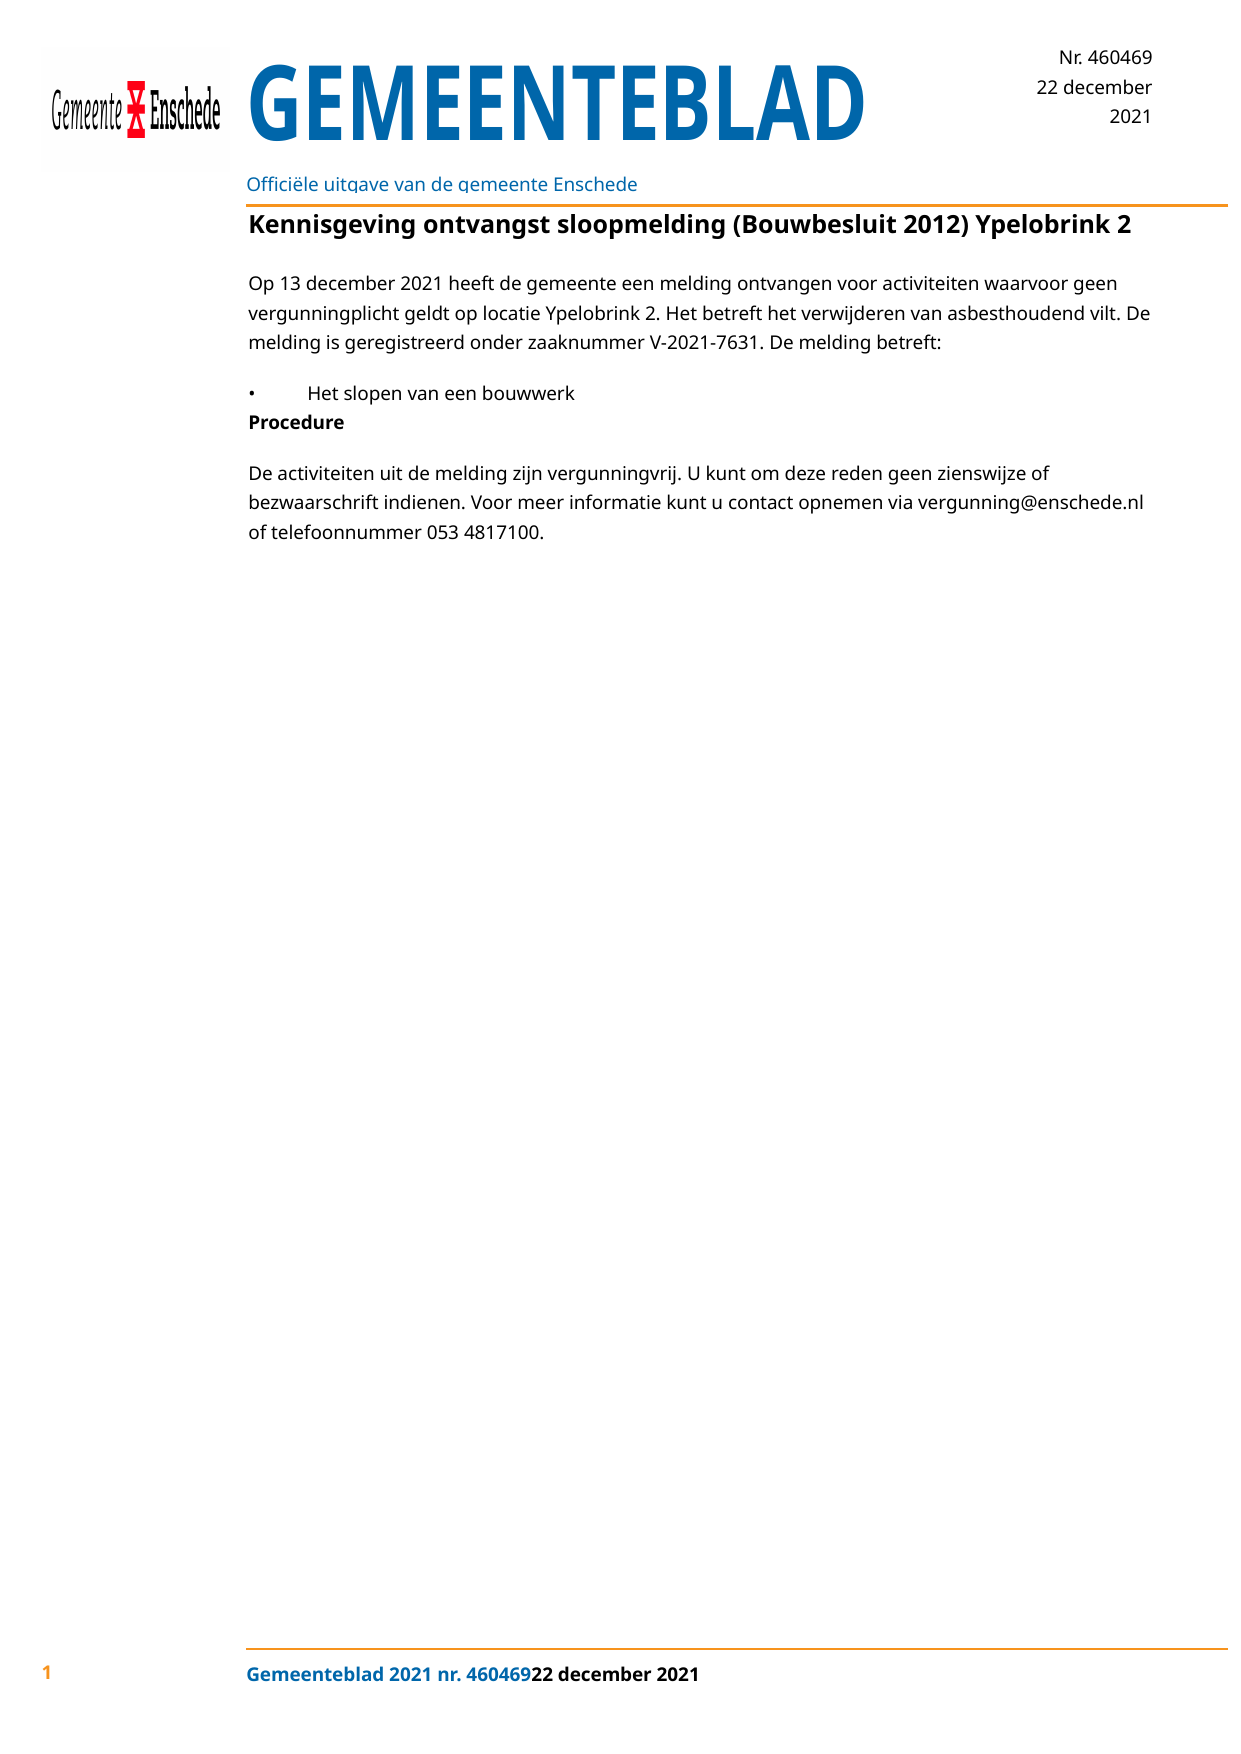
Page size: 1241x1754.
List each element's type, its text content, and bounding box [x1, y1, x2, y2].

text Procedure [248, 409, 1152, 435]
text Kennisgeving ontvangst sloopmelding (Bouwbesluit 2012) Ypelobrink 2 [248, 207, 1152, 241]
text Op 13 december 2021 heeft de gemeente een melding ontvangen voor activiteiten waarvoor geen vergunningplicht geldt op locatie Ypelobrink 2. Het betreft het verwijderen van asbesthoudend vilt. De melding is geregistreerd onder zaaknummer V-2021-7631. De melding betreft: [248, 270, 1152, 355]
text De activiteiten uit de melding zijn vergunningvrij. U kunt om deze reden geen zienswijze of bezwaarschrift indienen. Voor meer informatie kunt u contact opnemen via vergunning@enschede.nl of telefoonnummer 053 4817100. [248, 460, 1152, 545]
picture [41, 47, 231, 172]
list Het slopen van een bouwwerk [248, 380, 1152, 406]
